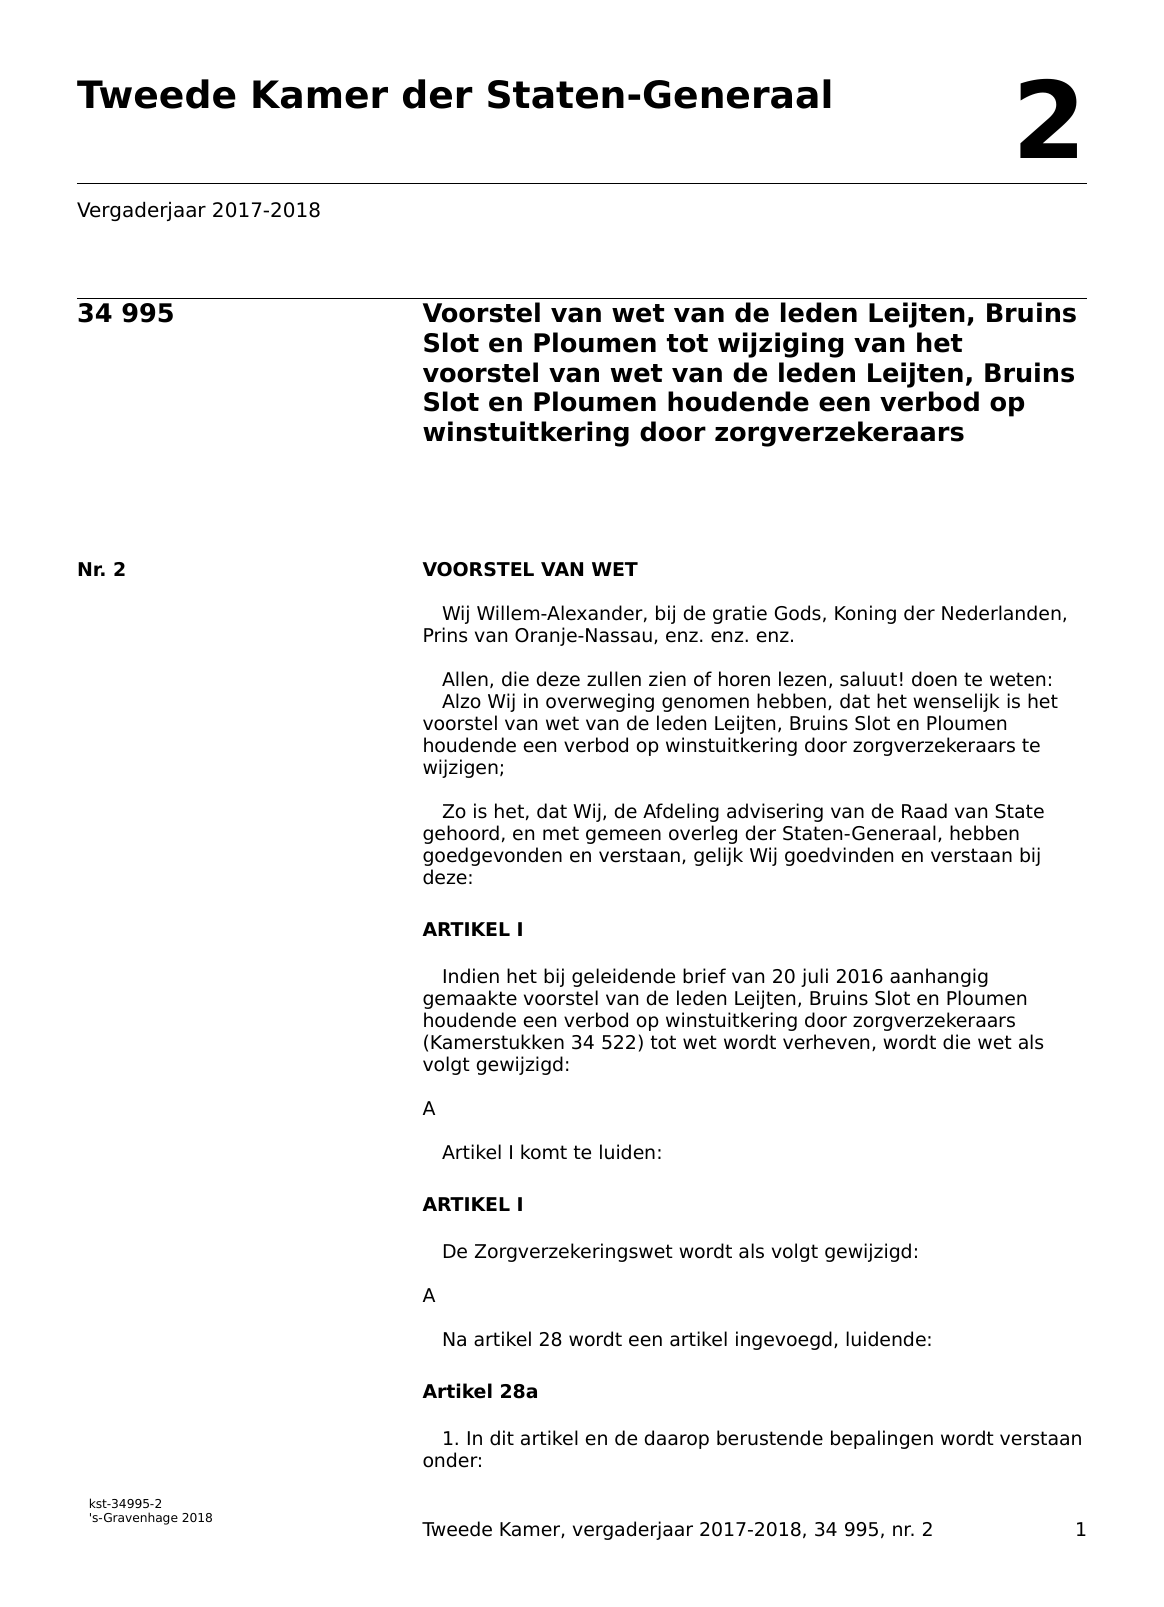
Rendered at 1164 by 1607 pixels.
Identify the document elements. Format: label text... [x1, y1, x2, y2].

table_cell Vergaderjaar 2017-2018 [77, 184, 1087, 298]
subtitle ARTIKEL I [422, 1194, 1087, 1216]
text Zo is het, dat Wij, de Afdeling advisering van de Raad van State gehoord, en met gemeen overleg der Staten-Generaal, hebben goedgevonden en verstaan, gelijk Wij goedvinden en verstaan bij deze: [422, 801, 1087, 889]
text 's-Gravenhage 2018 [88, 1511, 323, 1525]
text kst-34995-2 [88, 1497, 323, 1511]
text 1. In dit artikel en de daarop berustende bepalingen wordt verstaan onder: [422, 1428, 1087, 1472]
text Indien het bij geleidende brief van 20 juli 2016 aanhangig gemaakte voorstel van de leden Leijten, Bruins Slot en Ploumen houdende een verbod op winstuitkering door zorgverzekeraars (Kamerstukken 34 522) tot wet wordt verheven, wordt die wet als volgt gewijzigd: [422, 966, 1087, 1076]
subtitle 34 995 Voorstel van wet van de leden Leijten, Bruins Slot en Ploumen tot wijziging van het voorstel van wet van de leden Leijten, Bruins Slot en Ploumen houdende een verbod op winstuitkering door zorgverzekeraars [77, 299, 1087, 447]
text Wij Willem-Alexander, bij de gratie Gods, Koning der Nederlanden, Prins van Oranje-Nassau, enz. enz. enz. [422, 603, 1087, 647]
text Allen, die deze zullen zien of horen lezen, saluut! doen te weten: [422, 669, 1087, 691]
text A [422, 1098, 1087, 1120]
table_header 2 [886, 59, 1087, 183]
subtitle ARTIKEL I [422, 919, 1087, 941]
text De Zorgverzekeringswet wordt als volgt gewijzigd: [422, 1241, 1087, 1263]
text Na artikel 28 wordt een artikel ingevoegd, luidende: [422, 1329, 1087, 1351]
text Artikel I komt te luiden: [422, 1142, 1087, 1164]
text Alzo Wij in overweging genomen hebben, dat het wenselijk is het voorstel van wet van de leden Leijten, Bruins Slot en Ploumen houdende een verbod op winstuitkering door zorgverzekeraars te wijzigen; [422, 691, 1087, 779]
table_header Tweede Kamer der Staten-Generaal [77, 59, 886, 183]
subtitle Artikel 28a [422, 1381, 1087, 1403]
text A [422, 1285, 1087, 1307]
subtitle Nr. 2 VOORSTEL VAN WET [77, 558, 1087, 580]
